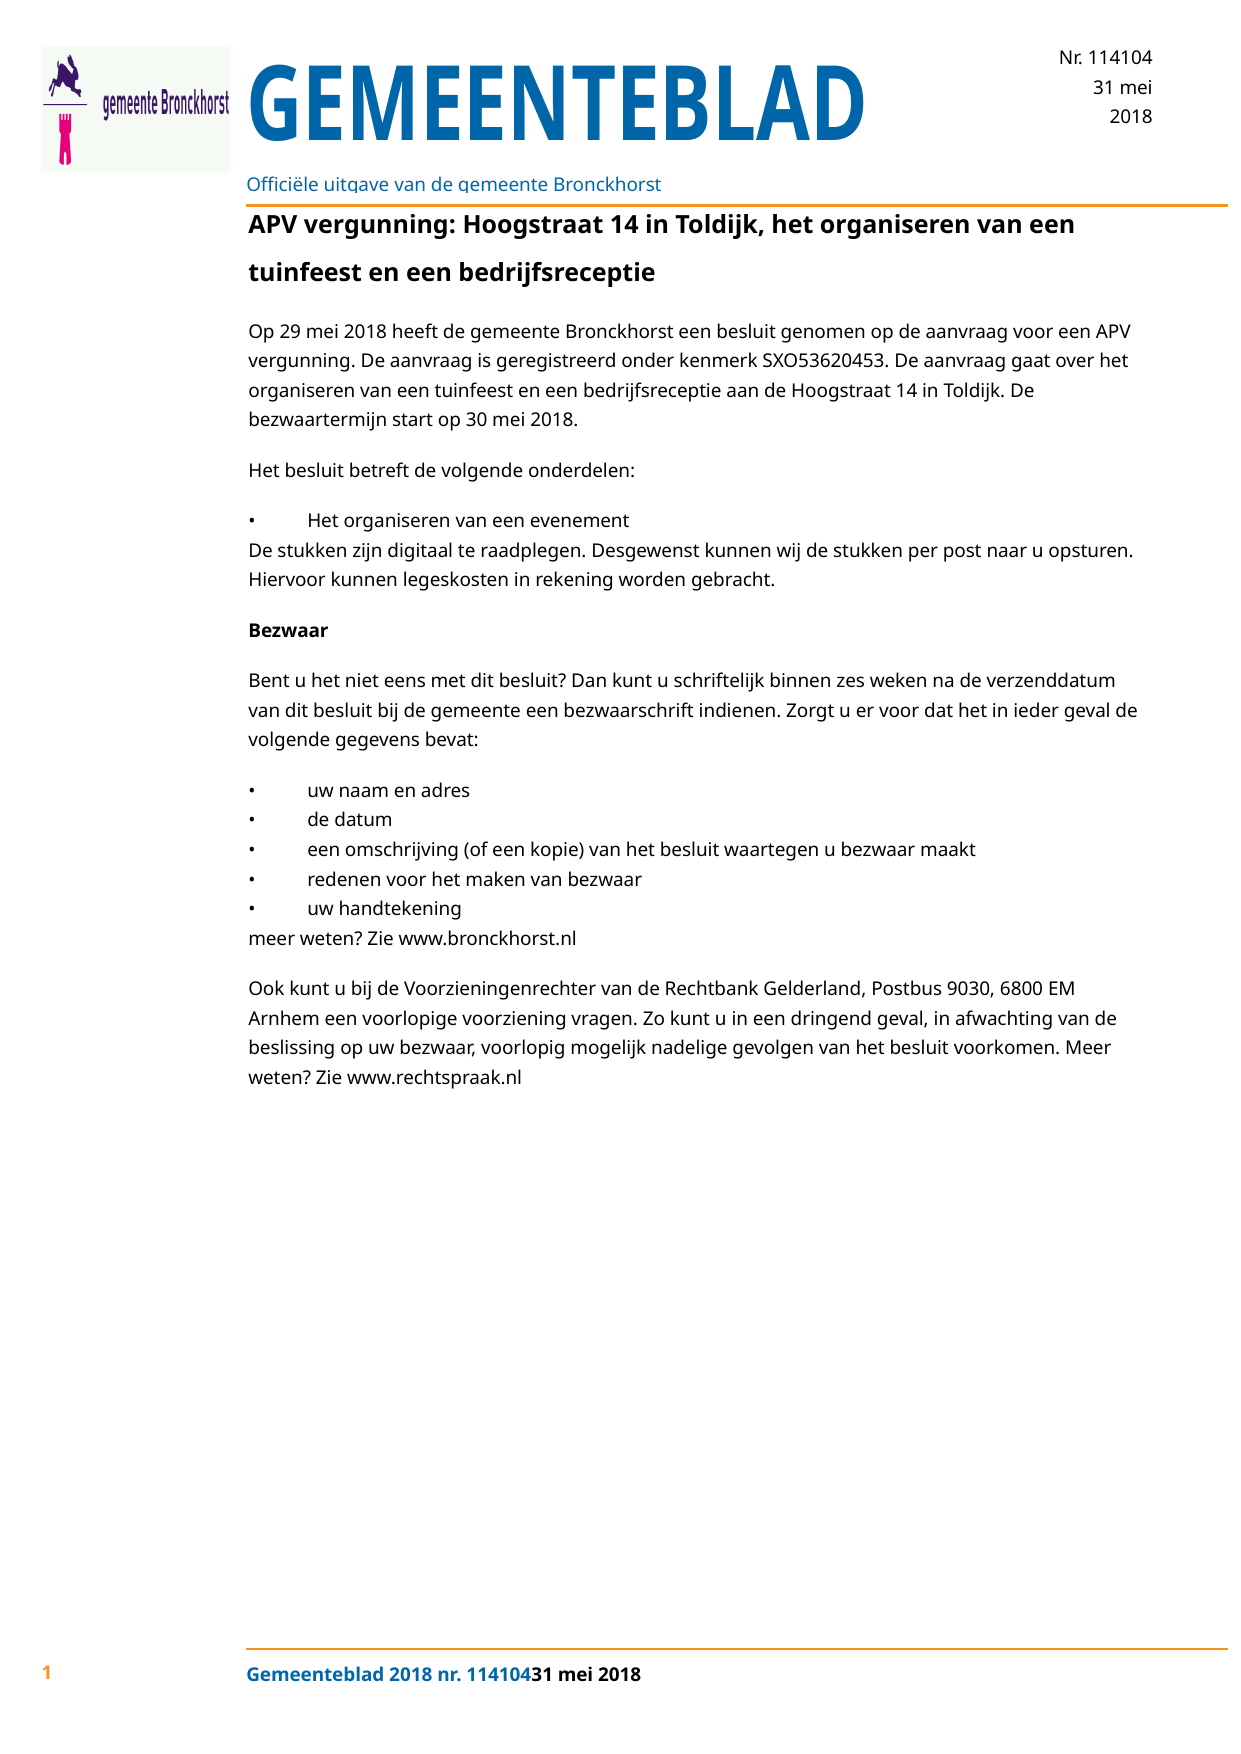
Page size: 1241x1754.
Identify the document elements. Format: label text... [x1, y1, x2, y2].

list de datum [248, 807, 1152, 832]
text meer weten? Zie www.bronckhorst.nl [248, 925, 1152, 951]
text Bent u het niet eens met dit besluit? Dan kunt u schriftelijk binnen zes weken na de verzenddatum van dit besluit bij de gemeente een bezwaarschrift indienen. Zorgt u er voor dat het in ieder geval de volgende gegevens bevat: [248, 667, 1152, 752]
list uw naam en adres [248, 777, 1152, 803]
list Het organiseren van een evenement [248, 507, 1152, 533]
text APV vergunning: Hoogstraat 14 in Toldijk, het organiseren van een tuinfeest en een bedrijfsreceptie [248, 207, 1152, 288]
picture [41, 47, 231, 172]
text Ook kunt u bij de Voorzieningenrechter van de Rechtbank Gelderland, Postbus 9030, 6800 EM Arnhem een voorlopige voorziening vragen. Zo kunt u in een dringend geval, in afwachting van de beslissing op uw bezwaar, voorlopig mogelijk nadelige gevolgen van het besluit voorkomen. Meer weten? Zie www.rechtspraak.nl [248, 975, 1152, 1090]
text Het besluit betreft de volgende onderdelen: [248, 457, 1152, 483]
text Op 29 mei 2018 heeft de gemeente Bronckhorst een besluit genomen op de aanvraag voor een APV vergunning. De aanvraag is geregistreerd onder kenmerk SXO53620453. De aanvraag gaat over het organiseren van een tuinfeest en een bedrijfsreceptie aan de Hoogstraat 14 in Toldijk. De bezwaartermijn start op 30 mei 2018. [248, 318, 1152, 432]
list uw handtekening [248, 895, 1152, 921]
list een omschrijving (of een kopie) van het besluit waartegen u bezwaar maakt [248, 836, 1152, 862]
text Bezwaar [248, 617, 1152, 643]
text De stukken zijn digitaal te raadplegen. Desgewenst kunnen wij de stukken per post naar u opsturen. Hiervoor kunnen legeskosten in rekening worden gebracht. [248, 537, 1152, 592]
list redenen voor het maken van bezwaar [248, 866, 1152, 892]
